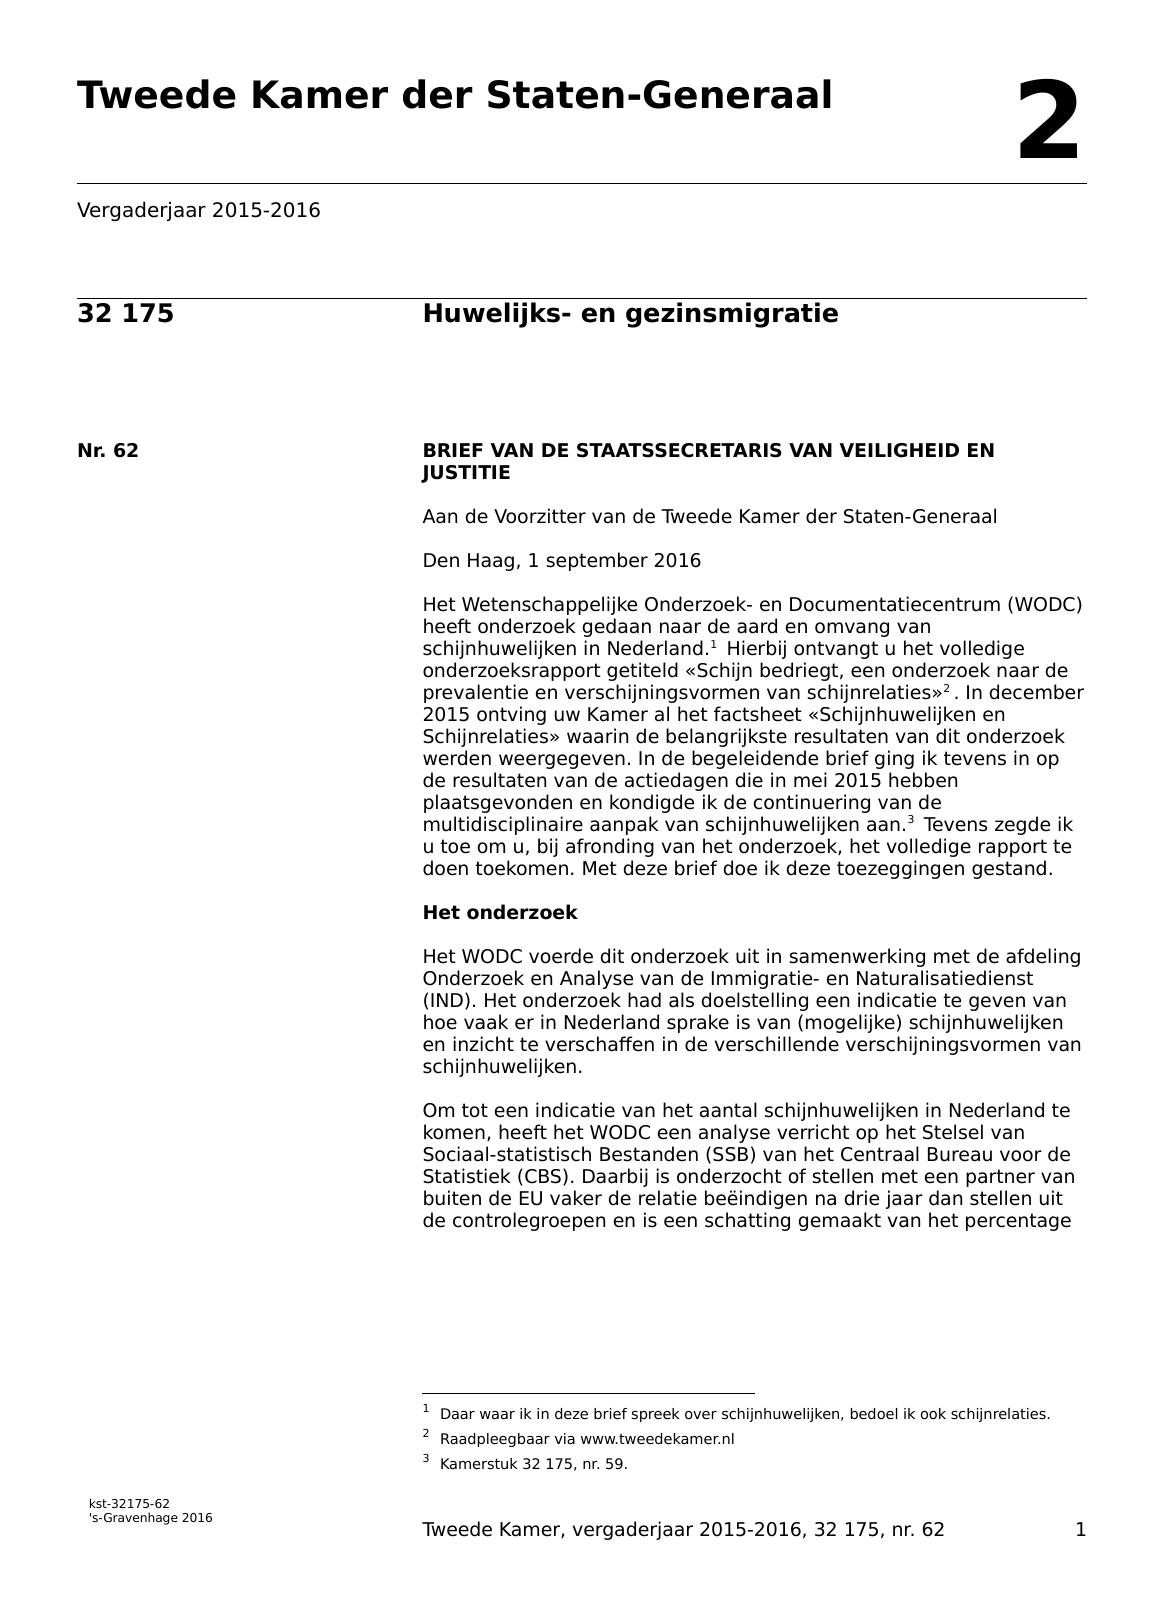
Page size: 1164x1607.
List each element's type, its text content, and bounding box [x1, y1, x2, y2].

subtitle Nr. 62 BRIEF VAN DE STAATSSECRETARIS VAN VEILIGHEID EN JUSTITIE [77, 440, 1087, 484]
text Kamerstuk 32 175, nr. 59. [422, 1452, 1087, 1474]
table_header Tweede Kamer der Staten-Generaal [77, 59, 886, 183]
text Het Wetenschappelijke Onderzoek- en Documentatiecentrum (WODC) heeft onderzoek gedaan naar de aard en omvang van schijnhuwelijken in Nederland. Hierbij ontvangt u het volledige onderzoeksrapport getiteld «Schijn bedriegt, een onderzoek naar de prevalentie en verschijningsvormen van schijnrelaties». In december 2015 ontving uw Kamer al het factsheet «Schijnhuwelijken en Schijnrelaties» waarin de belangrijkste resultaten van dit onderzoek werden weergegeven. In de begeleidende brief ging ik tevens in op de resultaten van de actiedagen die in mei 2015 hebben plaatsgevonden en kondigde ik de continuering van de multidisciplinaire aanpak van schijnhuwelijken aan. Tevens zegde ik u toe om u, bij afronding van het onderzoek, het volledige rapport te doen toekomen. Met deze brief doe ik deze toezeggingen gestand. [422, 594, 1087, 880]
text Raadpleegbaar via www.tweedekamer.nl [422, 1427, 1087, 1449]
text Aan de Voorzitter van de Tweede Kamer der Staten-Generaal [422, 506, 1087, 528]
text kst-32175-62 [88, 1497, 323, 1511]
text Den Haag, 1 september 2016 [422, 550, 1087, 572]
table_cell Vergaderjaar 2015-2016 [77, 184, 1087, 298]
table_header 2 [886, 59, 1087, 183]
subtitle 32 175 Huwelijks- en gezinsmigratie [77, 299, 1087, 329]
text Daar waar ik in deze brief spreek over schijnhuwelijken, bedoel ik ook schijnrelaties. [422, 1402, 1087, 1424]
text 's-Gravenhage 2016 [88, 1511, 323, 1525]
subtitle Het onderzoek [422, 902, 1087, 924]
text Om tot een indicatie van het aantal schijnhuwelijken in Nederland te komen, heeft het WODC een analyse verricht op het Stelsel van Sociaal-statistisch Bestanden (SSB) van het Centraal Bureau voor de Statistiek (CBS). Daarbij is onderzocht of stellen met een partner van buiten de EU vaker de relatie beëindigen na drie jaar dan stellen uit de controlegroepen en is een schatting gemaakt van het percentage [422, 1100, 1087, 1254]
text Het WODC voerde dit onderzoek uit in samenwerking met de afdeling Onderzoek en Analyse van de Immigratie- en Naturalisatiedienst (IND). Het onderzoek had als doelstelling een indicatie te geven van hoe vaak er in Nederland sprake is van (mogelijke) schijnhuwelijken en inzicht te verschaffen in de verschillende verschijningsvormen van schijnhuwelijken. [422, 946, 1087, 1078]
